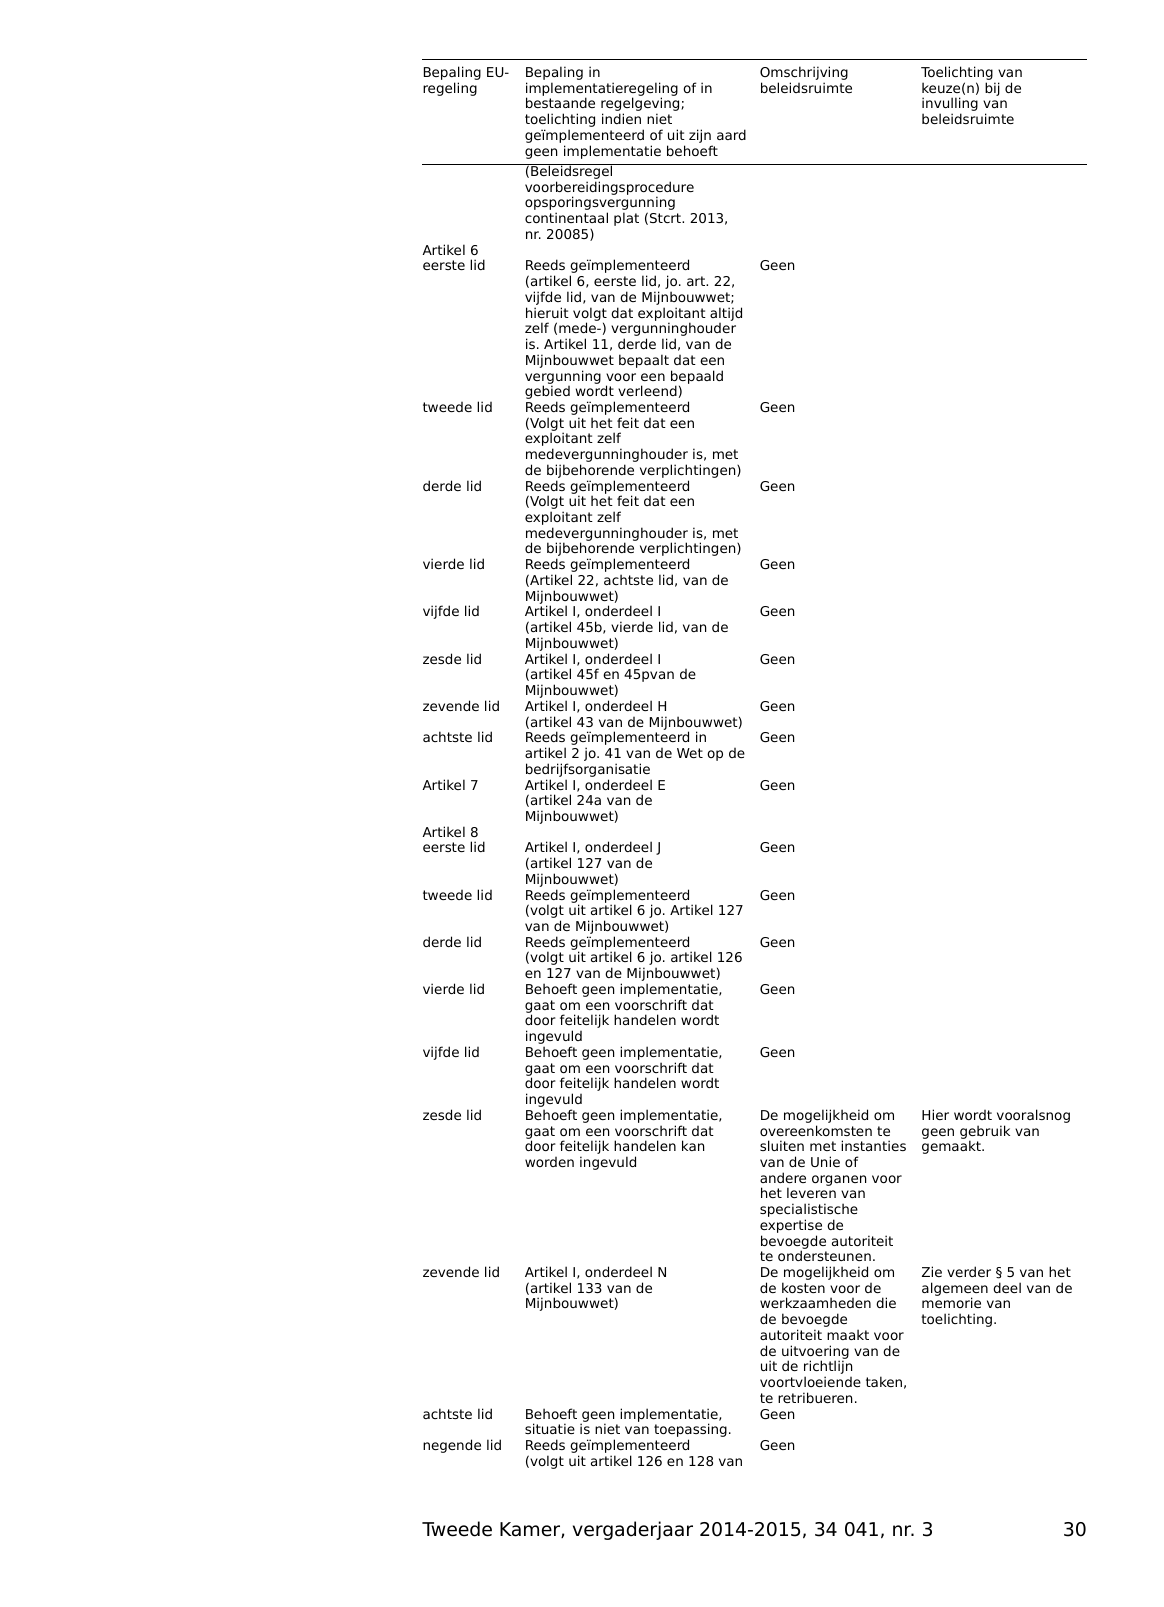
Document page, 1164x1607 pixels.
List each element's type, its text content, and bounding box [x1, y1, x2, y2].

table_cell [915, 982, 1087, 1045]
table_cell Zie verder § 5 van het algemeen deel van de memorie van toelichting. [915, 1265, 1087, 1406]
table_cell [754, 165, 915, 242]
table_cell [915, 888, 1087, 934]
table_cell derde lid [422, 935, 518, 982]
table_cell Artikel I, onderdeel I (artikel 45b, vierde lid, van de Mijnbouwwet) [519, 604, 754, 651]
table_cell [915, 258, 1087, 400]
table_cell Geen [754, 935, 915, 982]
table_cell Reeds geïmplementeerd (Volgt uit het feit dat een exploitant zelf medevergunninghouder is, met de bijbehorende verplichtingen) [519, 479, 754, 557]
table_cell [422, 165, 518, 242]
table_cell derde lid [422, 479, 518, 557]
table_cell [915, 243, 1087, 258]
table_cell De mogelijkheid om de kosten voor de werkzaamheden die de bevoegde autoriteit maakt voor de uitvoering van de uit de richtlijn voortvloeiende taken, te retribueren. [754, 1265, 915, 1406]
table_header Bepaling in implementatieregeling of in bestaande regelgeving; toelichting indien niet geïmplementeerd of uit zijn aard geen implementatie behoeft [519, 60, 754, 164]
table_cell Reeds geïmplementeerd (Artikel 22, achtste lid, van de Mijnbouwwet) [519, 557, 754, 604]
table_cell Geen [754, 604, 915, 651]
table_cell Artikel I, onderdeel J (artikel 127 van de Mijnbouwwet) [519, 840, 754, 887]
table_cell Geen [754, 699, 915, 730]
table_cell Geen [754, 730, 915, 777]
table_cell [754, 825, 915, 840]
table_cell Artikel I, onderdeel E (artikel 24a van de Mijnbouwwet) [519, 777, 754, 824]
table_cell Geen [754, 651, 915, 699]
table_cell [519, 825, 754, 840]
table_cell Behoeft geen implementatie, gaat om een voorschrift dat door feitelijk handelen wordt ingevuld [519, 982, 754, 1045]
table_cell [915, 400, 1087, 478]
table_cell Artikel I, onderdeel H (artikel 43 van de Mijnbouwwet) [519, 699, 754, 730]
table_header Omschrijving beleidsruimte [754, 60, 915, 164]
table_cell zesde lid [422, 651, 518, 699]
table_cell eerste lid [422, 840, 518, 887]
table_cell [915, 1406, 1087, 1438]
table_cell Reeds geïmplementeerd (artikel 6, eerste lid, jo. art. 22, vijfde lid, van de Mijnbouwwet; hieruit volgt dat exploitant altijd zelf (mede-) vergunninghouder is. Artikel 11, derde lid, van de Mijnbouwwet bepaalt dat een vergunning voor een bepaald gebied wordt verleend) [519, 258, 754, 400]
table_cell [915, 699, 1087, 730]
table_cell achtste lid [422, 730, 518, 777]
table_cell Hier wordt vooralsnog geen gebruik van gemaakt. [915, 1108, 1087, 1265]
table_cell Geen [754, 1406, 915, 1438]
table_cell [915, 825, 1087, 840]
table_cell tweede lid [422, 888, 518, 934]
table_cell [754, 243, 915, 258]
table_cell Behoeft geen implementatie, gaat om een voorschrift dat door feitelijk handelen kan worden ingevuld [519, 1108, 754, 1265]
table_cell zevende lid [422, 1265, 518, 1406]
table_cell Reeds geïmplementeerd (volgt uit artikel 6 jo. Artikel 127 van de Mijnbouwwet) [519, 888, 754, 934]
table_cell Geen [754, 557, 915, 604]
table_cell Reeds geïmplementeerd in artikel 2 jo. 41 van de Wet op de bedrijfsorganisatie [519, 730, 754, 777]
table_cell Geen [754, 1045, 915, 1108]
table_cell vierde lid [422, 982, 518, 1045]
table_cell achtste lid [422, 1406, 518, 1438]
table_cell [915, 479, 1087, 557]
table_cell (Beleidsregel voorbereidingsprocedure opsporingsvergunning continentaal plat (Stcrt. 2013, nr. 20085) [519, 165, 754, 242]
table_cell Reeds geïmplementeerd (volgt uit artikel 126 en 128 van [519, 1438, 754, 1469]
table_cell Reeds geïmplementeerd (volgt uit artikel 6 jo. artikel 126 en 127 van de Mijnbouwwet) [519, 935, 754, 982]
table_cell [915, 730, 1087, 777]
table_cell zesde lid [422, 1108, 518, 1265]
table_cell tweede lid [422, 400, 518, 478]
table_cell Geen [754, 258, 915, 400]
table_cell [915, 935, 1087, 982]
table_cell [915, 651, 1087, 699]
table_cell [915, 840, 1087, 887]
table_cell Artikel 8 [422, 825, 518, 840]
table_cell [915, 1045, 1087, 1108]
table_cell [915, 557, 1087, 604]
table_cell Geen [754, 400, 915, 478]
table_cell [915, 165, 1087, 242]
table_cell Artikel I, onderdeel N (artikel 133 van de Mijnbouwwet) [519, 1265, 754, 1406]
table_cell vierde lid [422, 557, 518, 604]
table_cell Reeds geïmplementeerd (Volgt uit het feit dat een exploitant zelf medevergunninghouder is, met de bijbehorende verplichtingen) [519, 400, 754, 478]
table_cell Geen [754, 888, 915, 934]
table_cell eerste lid [422, 258, 518, 400]
table_cell Geen [754, 777, 915, 824]
table_cell vijfde lid [422, 1045, 518, 1108]
table_cell Artikel 6 [422, 243, 518, 258]
table_cell Artikel I, onderdeel I (artikel 45f en 45pvan de Mijnbouwwet) [519, 651, 754, 699]
table_cell Geen [754, 1438, 915, 1469]
table_cell [915, 604, 1087, 651]
table_cell zevende lid [422, 699, 518, 730]
table_cell Geen [754, 840, 915, 887]
table_cell Geen [754, 982, 915, 1045]
table_cell [915, 1438, 1087, 1469]
table_cell Behoeft geen implementatie, situatie is niet van toepassing. [519, 1406, 754, 1438]
table_cell [519, 243, 754, 258]
table_header Toelichting van keuze(n) bij de invulling van beleidsruimte [915, 60, 1087, 164]
table_cell negende lid [422, 1438, 518, 1469]
table_cell De mogelijkheid om overeenkomsten te sluiten met instanties van de Unie of andere organen voor het leveren van specialistische expertise de bevoegde autoriteit te ondersteunen. [754, 1108, 915, 1265]
table_cell [915, 777, 1087, 824]
table_cell Geen [754, 479, 915, 557]
table_cell Behoeft geen implementatie, gaat om een voorschrift dat door feitelijk handelen wordt ingevuld [519, 1045, 754, 1108]
table_header Bepaling EU-regeling [422, 60, 518, 164]
table_cell Artikel 7 [422, 777, 518, 824]
table_cell vijfde lid [422, 604, 518, 651]
